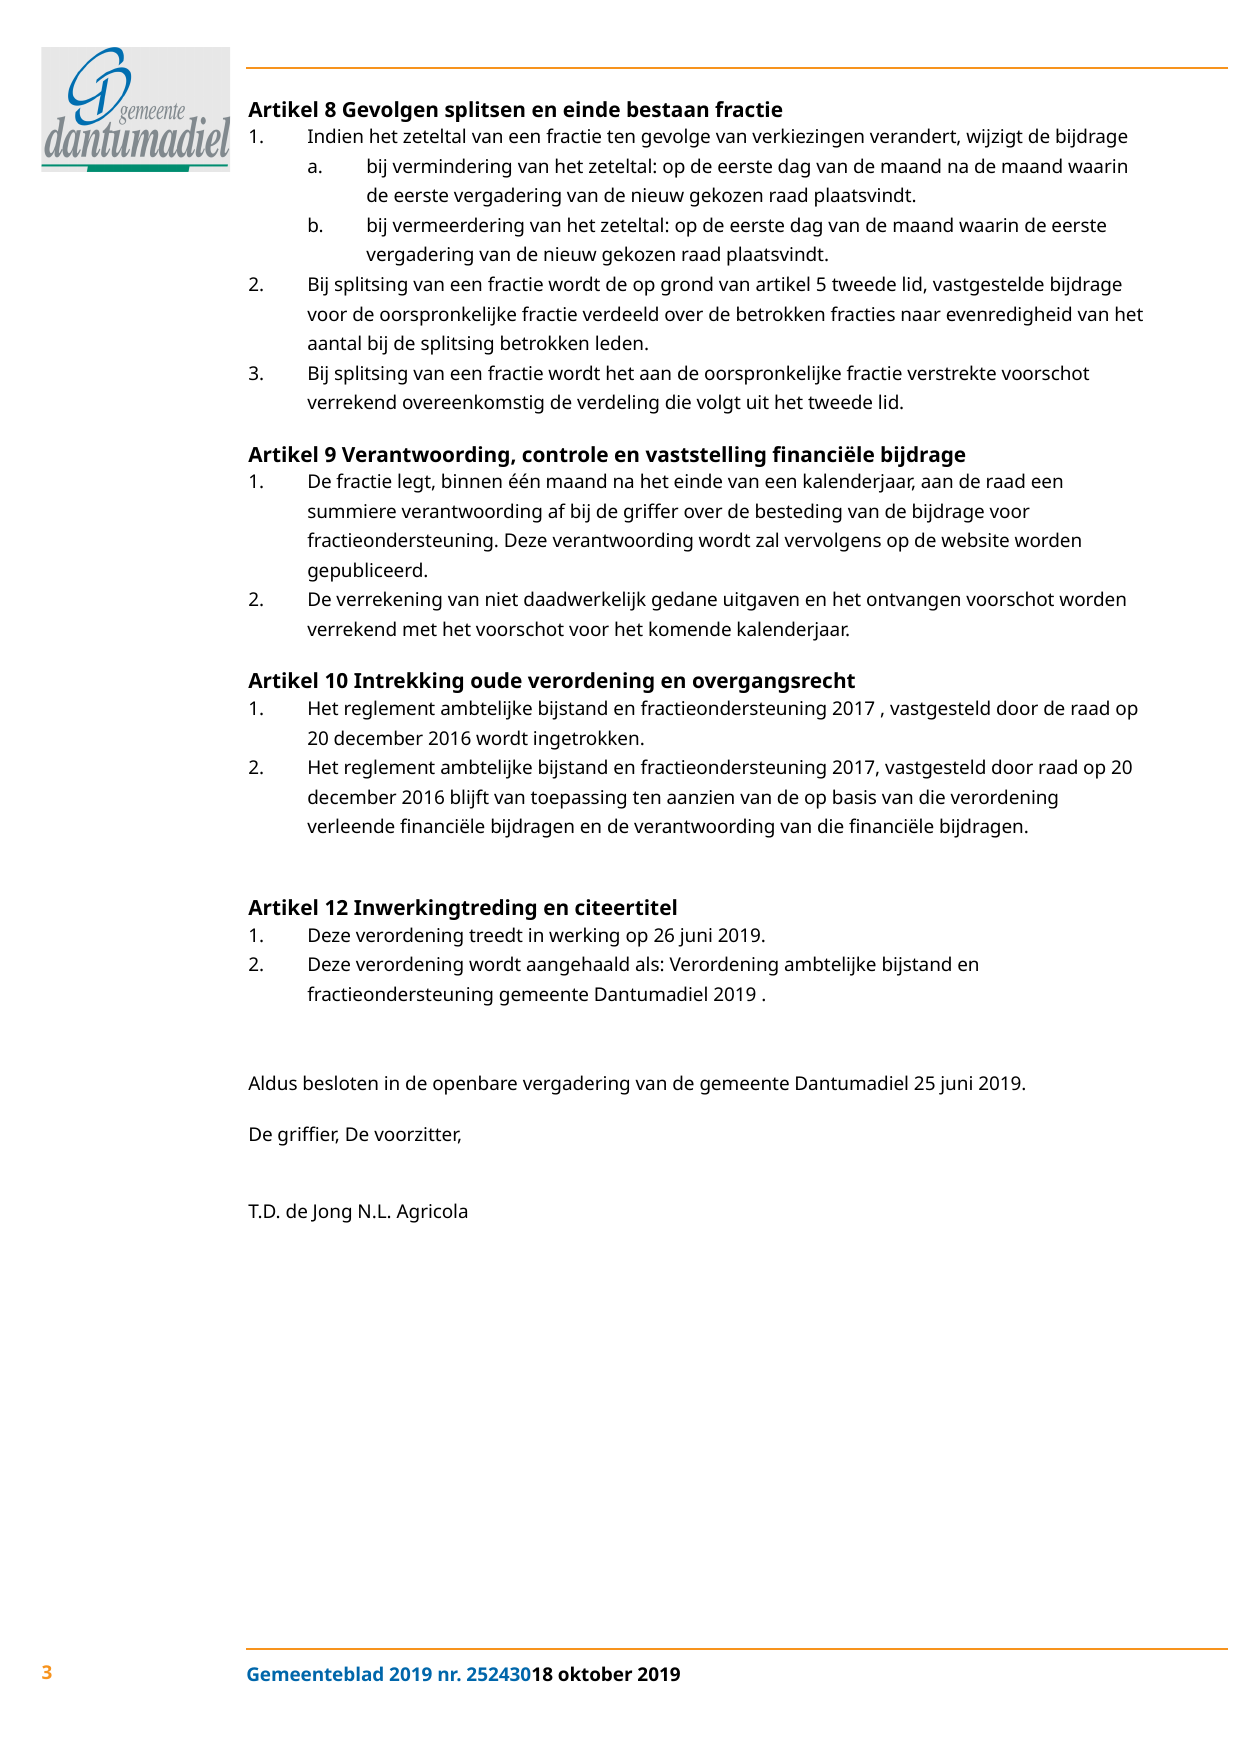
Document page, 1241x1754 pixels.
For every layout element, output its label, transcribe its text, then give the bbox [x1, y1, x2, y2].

list Het reglement ambtelijke bijstand en fractieondersteuning 2017, vastgesteld door raad op 20 december 2016 blijft van toepassing ten aanzien van de op basis van die verordening verleende financiële bijdragen en de verantwoording van die financiële bijdragen. [248, 754, 1152, 839]
list Bij splitsing van een fractie wordt het aan de oorspronkelijke fractie verstrekte voorschot verrekend overeenkomstig de verdeling die volgt uit het tweede lid. [248, 360, 1152, 415]
text Aldus besloten in de openbare vergadering van de gemeente Dantumadiel 25 juni 2019. [248, 1070, 1152, 1096]
list De fractie legt, binnen één maand na het einde van een kalenderjaar, aan de raad een summiere verantwoording af bij de griffer over de besteding van de bijdrage voor fractieondersteuning. Deze verantwoording wordt zal vervolgens op de website worden gepubliceerd. [248, 468, 1152, 583]
list Bij splitsing van een fractie wordt de op grond van artikel 5 tweede lid, vastgestelde bijdrage voor de oorspronkelijke fractie verdeeld over de betrokken fracties naar evenredigheid van het aantal bij de splitsing betrokken leden. [248, 271, 1152, 356]
list Indien het zeteltal van een fractie ten gevolge van verkiezingen verandert, wijzigt de bijdrage [248, 123, 1152, 149]
list Deze verordening wordt aangehaald als: Verordening ambtelijke bijstand en fractieondersteuning gemeente Dantumadiel 2019 . [248, 951, 1152, 1007]
text Artikel 8 Gevolgen splitsen en einde bestaan fractie [248, 95, 1152, 123]
text Artikel 9 Verantwoording, controle en vaststelling financiële bijdrage [248, 440, 1152, 468]
list bij vermindering van het zeteltal: op de eerste dag van de maand na de maand waarin de eerste vergadering van de nieuw gekozen raad plaatsvindt. [307, 153, 1152, 208]
text De griffier, De voorzitter, [248, 1121, 1152, 1147]
list De verrekening van niet daadwerkelijk gedane uitgaven en het ontvangen voorschot worden verrekend met het voorschot voor het komende kalenderjaar. [248, 587, 1152, 642]
list bij vermeerdering van het zeteltal: op de eerste dag van de maand waarin de eerste vergadering van de nieuw gekozen raad plaatsvindt. [307, 212, 1152, 267]
text T.D. de Jong N.L. Agricola [248, 1198, 1152, 1224]
text Artikel 12 Inwerkingtreding en citeertitel [248, 893, 1152, 922]
list Deze verordening treedt in werking op 26 juni 2019. [248, 922, 1152, 948]
picture [41, 47, 231, 172]
text Artikel 10 Intrekking oude verordening en overgangsrecht [248, 667, 1152, 695]
list Het reglement ambtelijke bijstand en fractieondersteuning 2017 , vastgesteld door de raad op 20 december 2016 wordt ingetrokken. [248, 695, 1152, 750]
